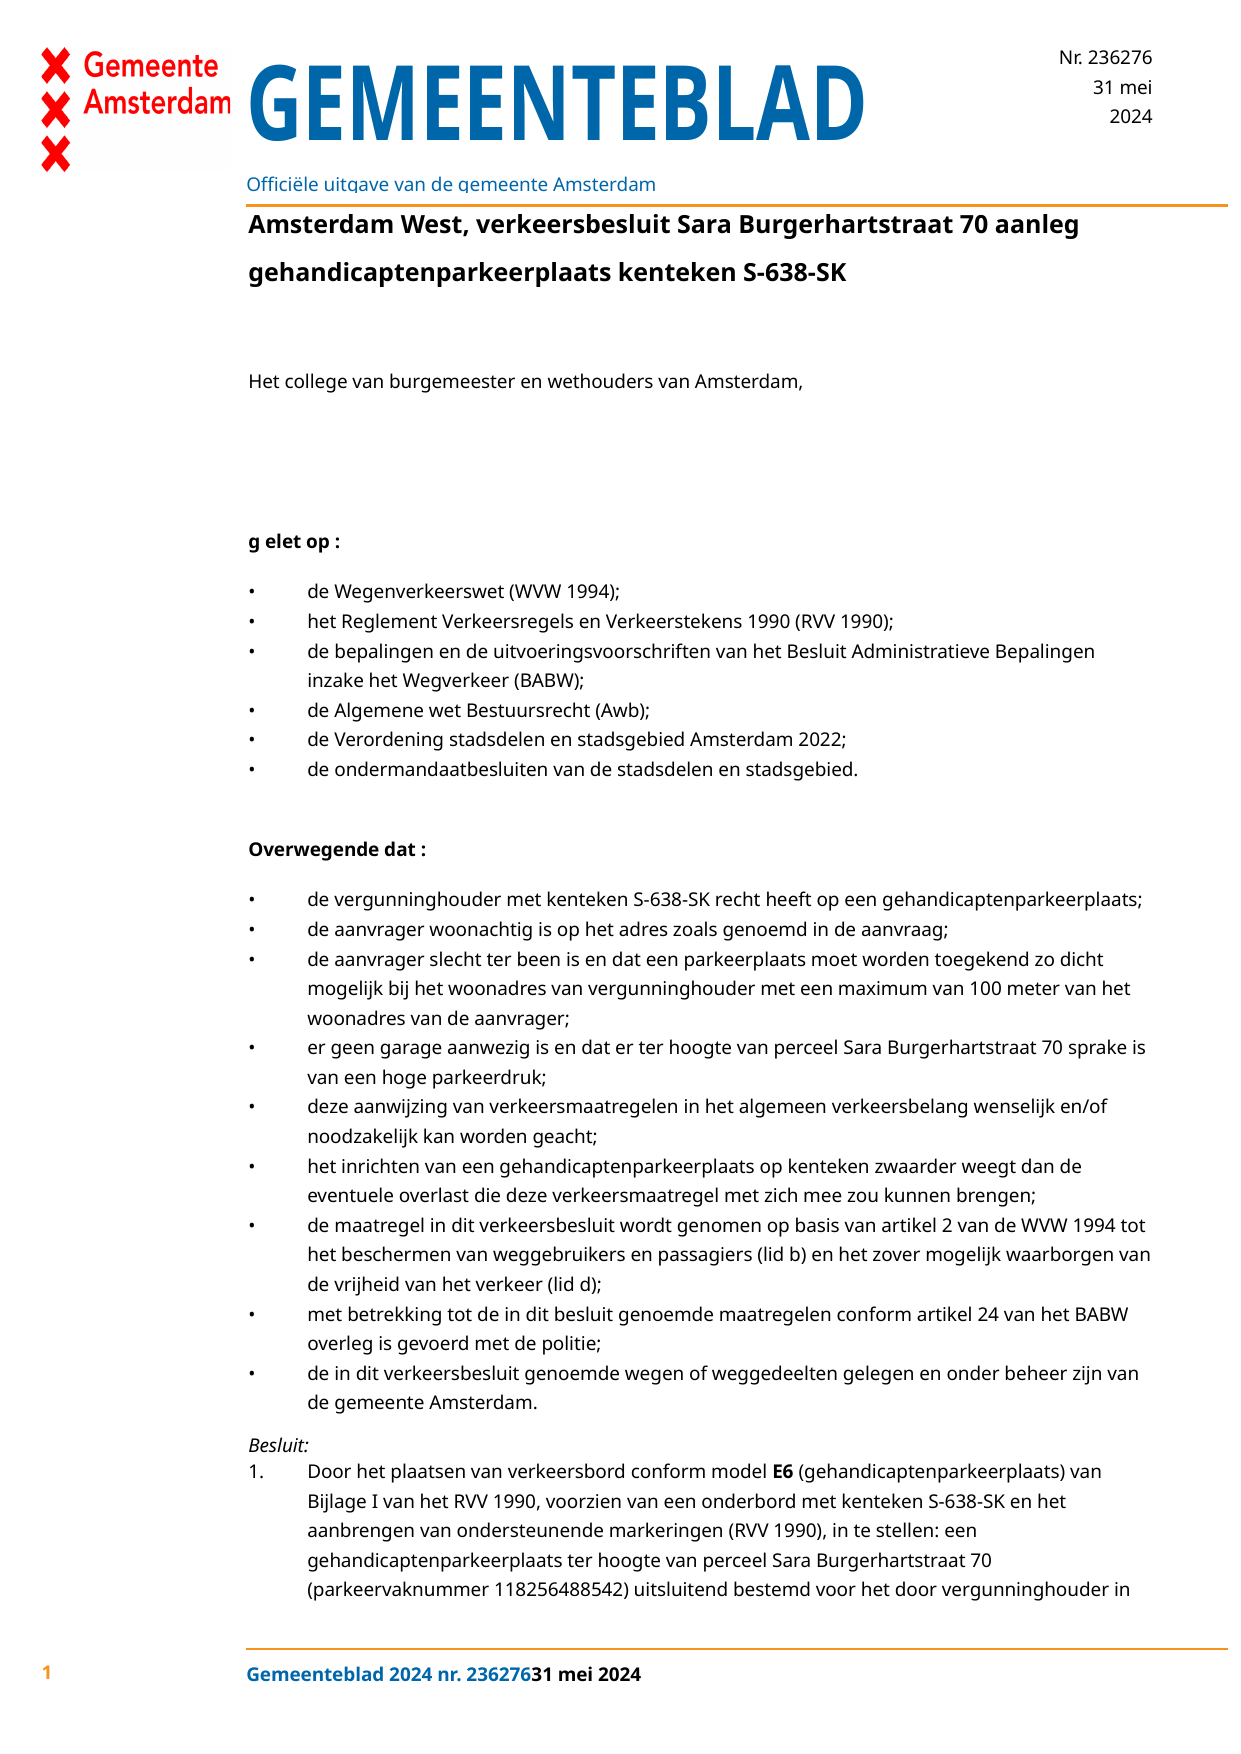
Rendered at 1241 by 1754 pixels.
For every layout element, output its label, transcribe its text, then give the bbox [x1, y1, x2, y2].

text Het college van burgemeester en wethouders van Amsterdam, [248, 368, 1152, 394]
list de maatregel in dit verkeersbesluit wordt genomen op basis van artikel 2 van de WVW 1994 tot het beschermen van weggebruikers en passagiers (lid b) en het zover mogelijk waarborgen van de vrijheid van het verkeer (lid d); [248, 1212, 1152, 1297]
list er geen garage aanwezig is en dat er ter hoogte van perceel Sara Burgerhartstraat 70 sprake is van een hoge parkeerdruk; [248, 1034, 1152, 1090]
list Door het plaatsen van verkeersbord conform model E6 (gehandicaptenparkeerplaats) van Bijlage I van het RVV 1990, voorzien van een onderbord met kenteken S-638-SK en het aanbrengen van ondersteunende markeringen (RVV 1990), in te stellen: een gehandicaptenparkeerplaats ter hoogte van perceel Sara Burgerhartstraat 70 (parkeervaknummer 118256488542) uitsluitend bestemd voor het door vergunninghouder in [248, 1458, 1152, 1602]
picture [41, 47, 231, 172]
text Amsterdam West, verkeersbesluit Sara Burgerhartstraat 70 aanleg gehandicaptenparkeerplaats kenteken S-638-SK [248, 207, 1152, 288]
text Overwegende dat : [248, 836, 1152, 862]
text Besluit: [248, 1433, 1152, 1458]
list de Verordening stadsdelen en stadsgebied Amsterdam 2022; [248, 727, 1152, 752]
list met betrekking tot de in dit besluit genoemde maatregelen conform artikel 24 van het BABW overleg is gevoerd met de politie; [248, 1301, 1152, 1356]
list de Wegenverkeerswet (WVW 1994); [248, 579, 1152, 604]
list de in dit verkeersbesluit genoemde wegen of weggedeelten gelegen en onder beheer zijn van de gemeente Amsterdam. [248, 1360, 1152, 1415]
text g elet op : [248, 528, 1152, 554]
list de Algemene wet Bestuursrecht (Awb); [248, 697, 1152, 723]
list de aanvrager slecht ter been is en dat een parkeerplaats moet worden toegekend zo dicht mogelijk bij het woonadres van vergunninghouder met een maximum van 100 meter van het woonadres van de aanvrager; [248, 946, 1152, 1031]
list de vergunninghouder met kenteken S-638-SK recht heeft op een gehandicaptenparkeerplaats; [248, 887, 1152, 912]
list de bepalingen en de uitvoeringsvoorschriften van het Besluit Administratieve Bepalingen inzake het Wegverkeer (BABW); [248, 638, 1152, 693]
list het inrichten van een gehandicaptenparkeerplaats op kenteken zwaarder weegt dan de eventuele overlast die deze verkeersmaatregel met zich mee zou kunnen brengen; [248, 1153, 1152, 1208]
list deze aanwijzing van verkeersmaatregelen in het algemeen verkeersbelang wenselijk en/of noodzakelijk kan worden geacht; [248, 1094, 1152, 1149]
list de aanvrager woonachtig is op het adres zoals genoemd in de aanvraag; [248, 916, 1152, 942]
list de ondermandaatbesluiten van de stadsdelen en stadsgebied. [248, 756, 1152, 782]
list het Reglement Verkeersregels en Verkeerstekens 1990 (RVV 1990); [248, 608, 1152, 634]
